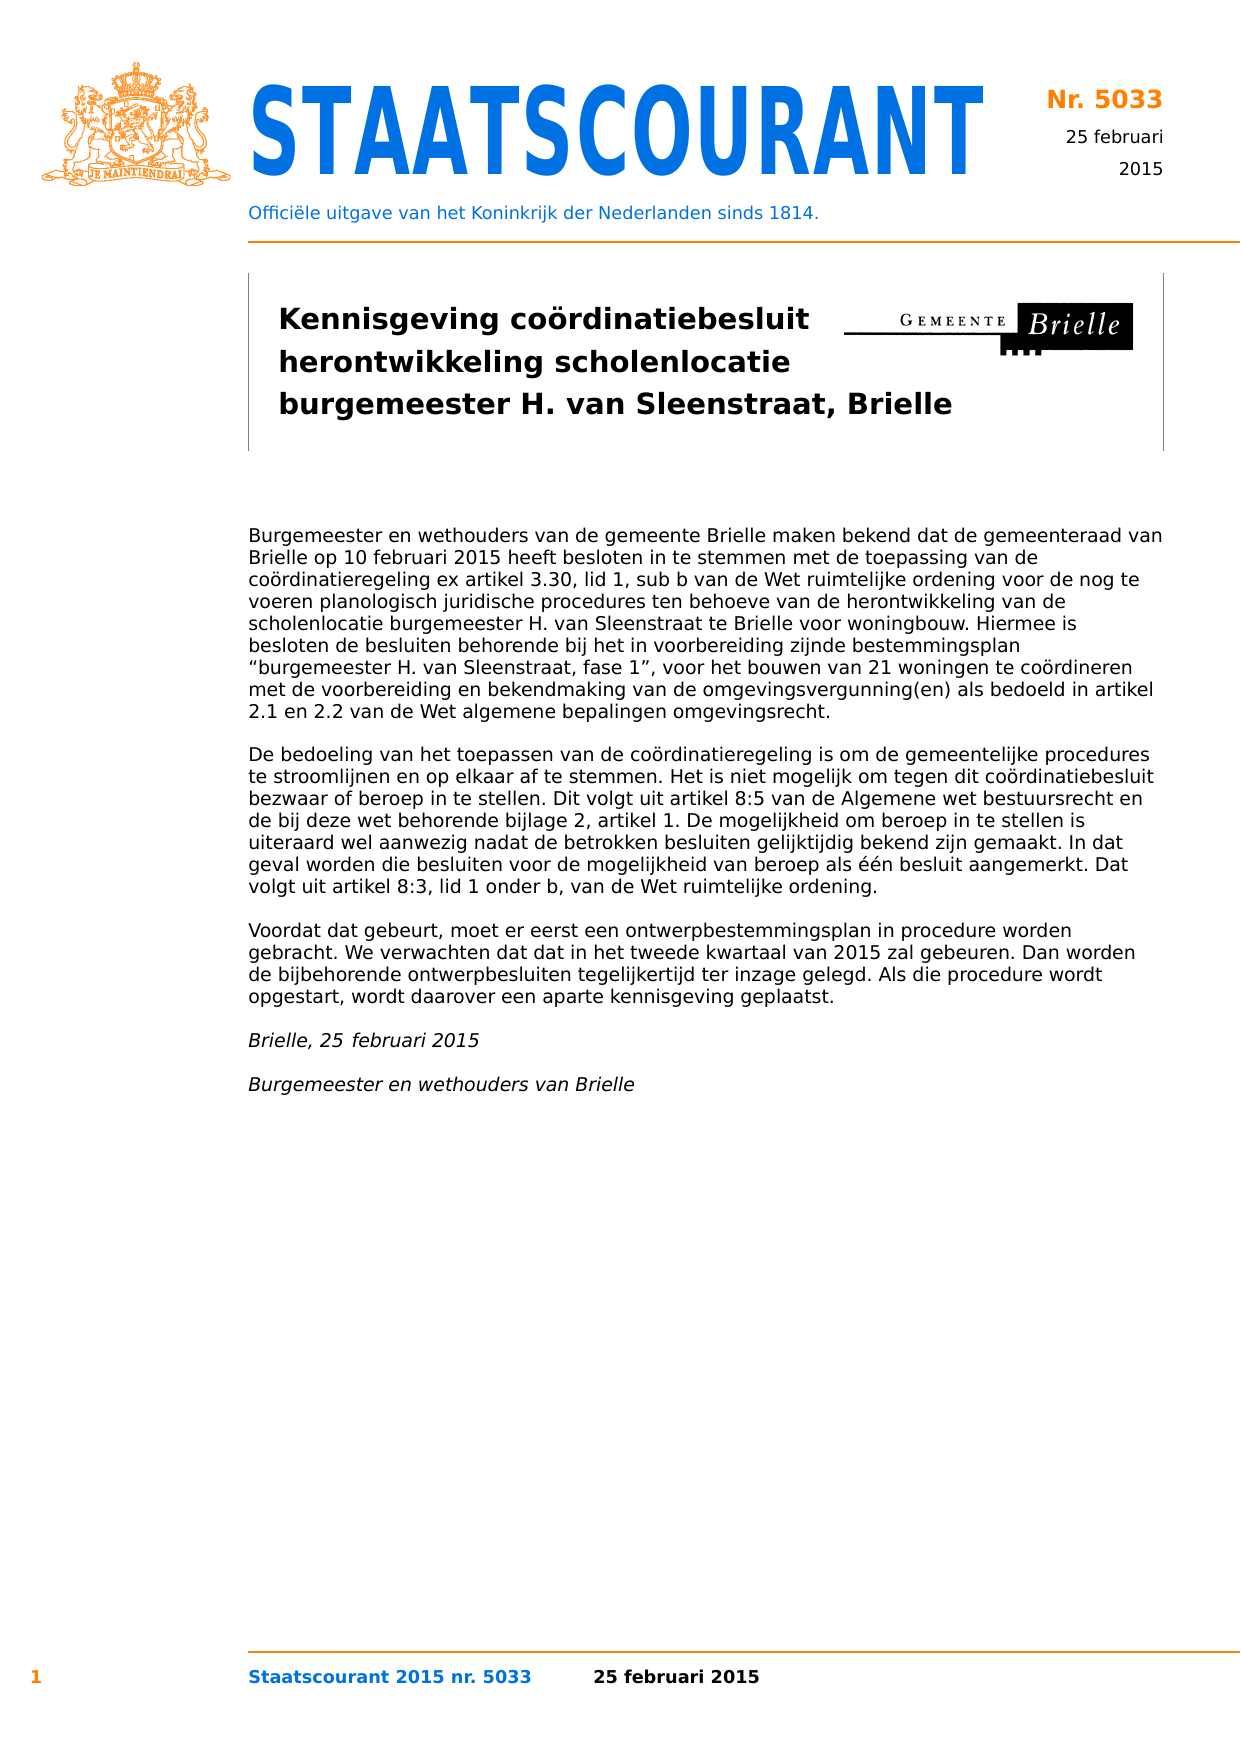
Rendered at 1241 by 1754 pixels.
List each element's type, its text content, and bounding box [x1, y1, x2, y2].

text Brielle, 25 februari 2015 [248, 1030, 1163, 1052]
picture [41, 62, 231, 186]
text Burgemeester en wethouders van de gemeente Brielle maken bekend dat de gemeenteraad van Brielle op 10 februari 2015 heeft besloten in te stemmen met de toepassing van de coördinatieregeling ex artikel 3.30, lid 1, sub b van de Wet ruimtelijke ordening voor de nog te voeren planologisch juridische procedures ten behoeve van de herontwikkeling van de scholenlocatie burgemeester H. van Sleenstraat te Brielle voor woningbouw. Hiermee is besloten de besluiten behorende bij het in voorbereiding zijnde bestemmingsplan “burgemeester H. van Sleenstraat, fase 1”, voor het bouwen van 21 woningen te coördineren met de voorbereiding en bekendmaking van de omgevingsvergunning(en) als bedoeld in artikel 2.1 en 2.2 van de Wet algemene bepalingen omgevingsrecht. [248, 525, 1163, 722]
table_header STAATSCOURANT [248, 62, 998, 203]
subtitle Kennisgeving coördinatiebesluit herontwikkeling scholenlocatie burgemeester H. van Sleenstraat, Brielle [249, 273, 1163, 451]
table_cell 25 februari [998, 121, 1240, 153]
text De bedoeling van het toepassen van de coördinatieregeling is om de gemeentelijke procedures te stroomlijnen en op elkaar af te stemmen. Het is niet mogelijk om tegen dit coördinatiebesluit bezwaar of beroep in te stellen. Dit volgt uit artikel 8:5 van de Algemene wet bestuursrecht en de bij deze wet behorende bijlage 2, artikel 1. De mogelijkheid om beroep in te stellen is uiteraard wel aanwezig nadat de betrokken besluiten gelijktijdig bekend zijn gemaakt. In dat geval worden die besluiten voor de mogelijkheid van beroep als één besluit aangemerkt. Dat volgt uit artikel 8:3, lid 1 onder b, van de Wet ruimtelijke ordening. [248, 744, 1163, 898]
table_header Nr. 5033 [998, 62, 1240, 121]
table_cell 2015 [998, 153, 1240, 203]
table_cell Officiële uitgave van het Koninkrijk der Nederlanden sinds 1814. [248, 203, 1240, 241]
text Voordat dat gebeurt, moet er eerst een ontwerpbestemmingsplan in procedure worden gebracht. We verwachten dat dat in het tweede kwartaal van 2015 zal gebeuren. Dan worden de bijbehorende ontwerpbesluiten tegelijkertijd ter inzage gelegd. Als die procedure wordt opgestart, wordt daarover een aparte kennisgeving geplaatst. [248, 920, 1163, 1008]
picture [844, 302, 1134, 356]
table_header [25, 62, 248, 241]
text Burgemeester en wethouders van Brielle [248, 1074, 1163, 1096]
